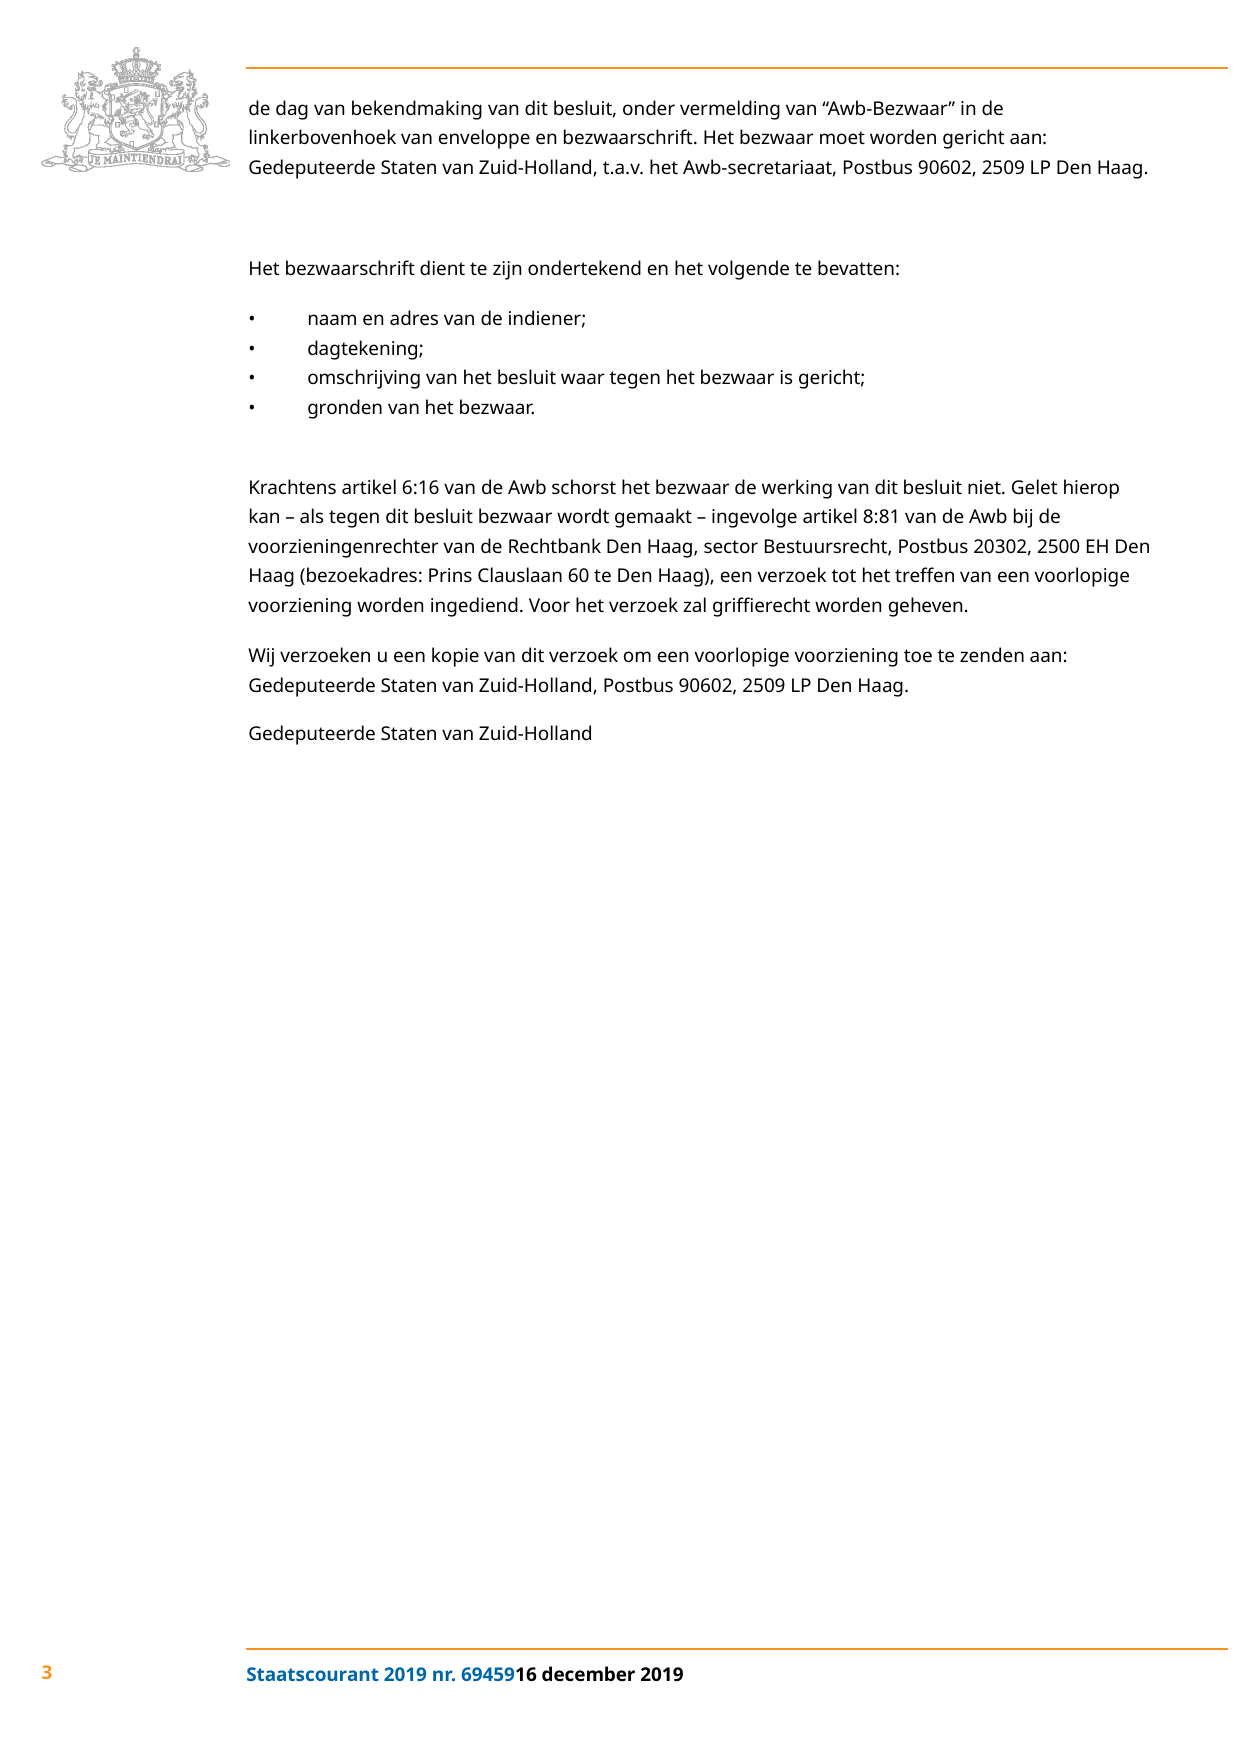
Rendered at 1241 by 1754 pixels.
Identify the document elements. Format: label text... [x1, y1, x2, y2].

text de dag van bekendmaking van dit besluit, onder vermelding van “Awb-Bezwaar” in de linkerbovenhoek van enveloppe en bezwaarschrift. Het bezwaar moet worden gericht aan: Gedeputeerde Staten van Zuid-Holland, t.a.v. het Awb-secretariaat, Postbus 90602, 2509 LP Den Haag. [248, 95, 1152, 180]
list omschrijving van het besluit waar tegen het bezwaar is gericht; [248, 364, 1152, 390]
list dagtekening; [248, 335, 1152, 361]
list naam en adres van de indiener; [248, 305, 1152, 331]
picture [41, 47, 231, 172]
text Het bezwaarschrift dient te zijn ondertekend en het volgende te bevatten: [248, 255, 1152, 281]
text Gedeputeerde Staten van Zuid-Holland [248, 720, 1152, 746]
text Krachtens artikel 6:16 van de Awb schorst het bezwaar de werking van dit besluit niet. Gelet hierop kan – als tegen dit besluit bezwaar wordt gemaakt – ingevolge artikel 8:81 van de Awb bij de voorzieningenrechter van de Rechtbank Den Haag, sector Bestuursrecht, Postbus 20302, 2500 EH Den Haag (bezoekadres: Prins Clauslaan 60 te Den Haag), een verzoek tot het treffen van een voorlopige voorziening worden ingediend. Voor het verzoek zal griffierecht worden geheven. [248, 474, 1152, 618]
list gronden van het bezwaar. [248, 394, 1152, 420]
text Wij verzoeken u een kopie van dit verzoek om een voorlopige voorziening toe te zenden aan: Gedeputeerde Staten van Zuid-Holland, Postbus 90602, 2509 LP Den Haag. [248, 643, 1152, 698]
